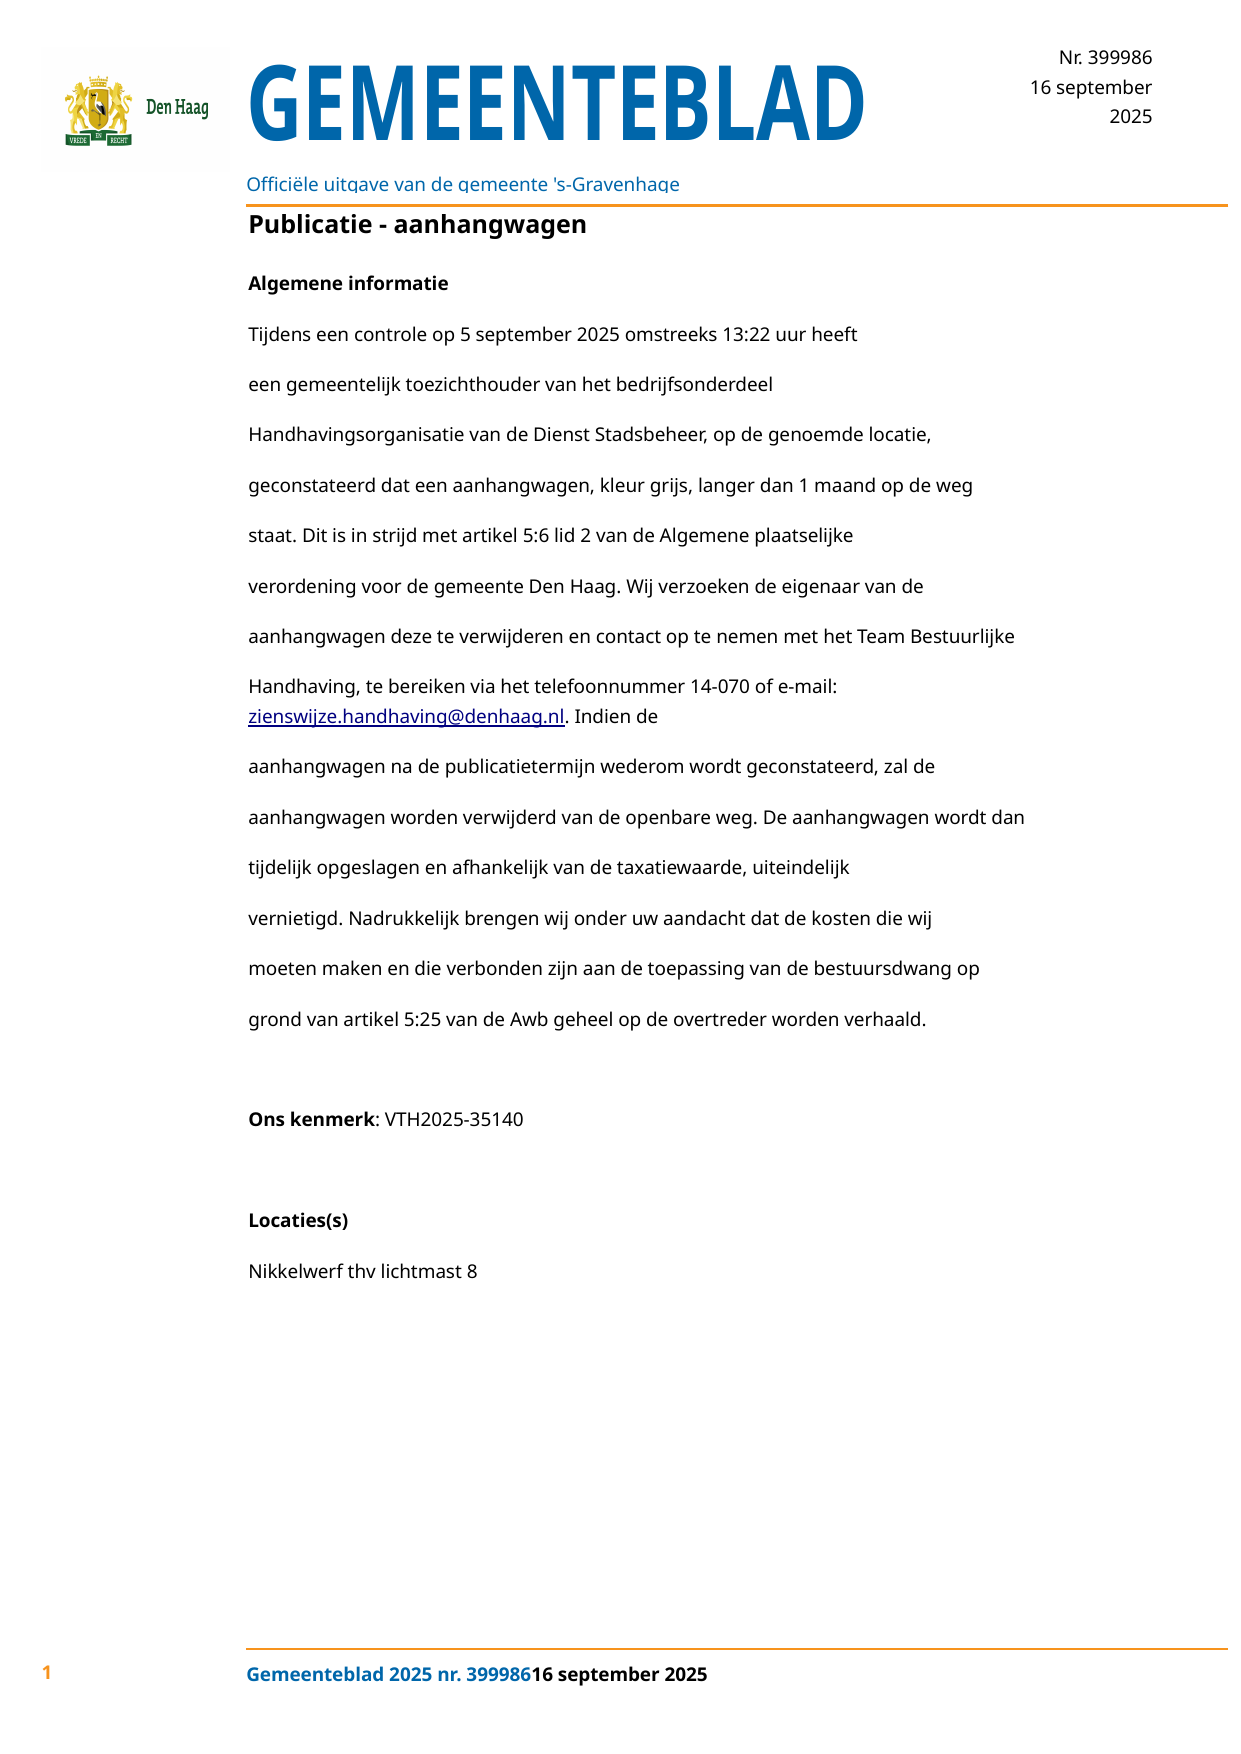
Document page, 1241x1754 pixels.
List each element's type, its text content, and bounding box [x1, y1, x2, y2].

text aanhangwagen na de publicatietermijn wederom wordt geconstateerd, zal de [248, 754, 1152, 779]
text staat. Dit is in strijd met artikel 5:6 lid 2 van de Algemene plaatselijke [248, 522, 1152, 548]
text geconstateerd dat een aanhangwagen, kleur grijs, langer dan 1 maand op de weg [248, 472, 1152, 498]
text Publicatie - aanhangwagen [248, 207, 1152, 241]
text vernietigd. Nadrukkelijk brengen wij onder uw aandacht dat de kosten die wij [248, 905, 1152, 931]
text aanhangwagen deze te verwijderen en contact op te nemen met het Team Bestuurlijke [248, 623, 1152, 649]
text Ons kenmerk: VTH2025-35140 [248, 1107, 1152, 1132]
picture [41, 47, 231, 172]
text verordening voor de gemeente Den Haag. Wij verzoeken de eigenaar van de [248, 573, 1152, 598]
text tijdelijk opgeslagen en afhankelijk van de taxatiewaarde, uiteindelijk [248, 854, 1152, 880]
text een gemeentelijk toezichthouder van het bedrijfsonderdeel [248, 371, 1152, 397]
text Algemene informatie [248, 270, 1152, 296]
text moeten maken en die verbonden zijn aan de toepassing van de bestuursdwang op [248, 955, 1152, 981]
text Tijdens een controle op 5 september 2025 omstreeks 13:22 uur heeft [248, 321, 1152, 346]
text Nikkelwerf thv lichtmast 8 [248, 1258, 1152, 1283]
text Handhavingsorganisatie van de Dienst Stadsbeheer, op de genoemde locatie, [248, 422, 1152, 447]
text aanhangwagen worden verwijderd van de openbare weg. De aanhangwagen wordt dan [248, 804, 1152, 830]
text grond van artikel 5:25 van de Awb geheel op de overtreder worden verhaald. [248, 1006, 1152, 1031]
text Locaties(s) [248, 1207, 1152, 1233]
text Handhaving, te bereiken via het telefoonnummer 14-070 of e-mail: zienswijze.handhaving@denhaag.nl. Indien de [248, 674, 1152, 729]
